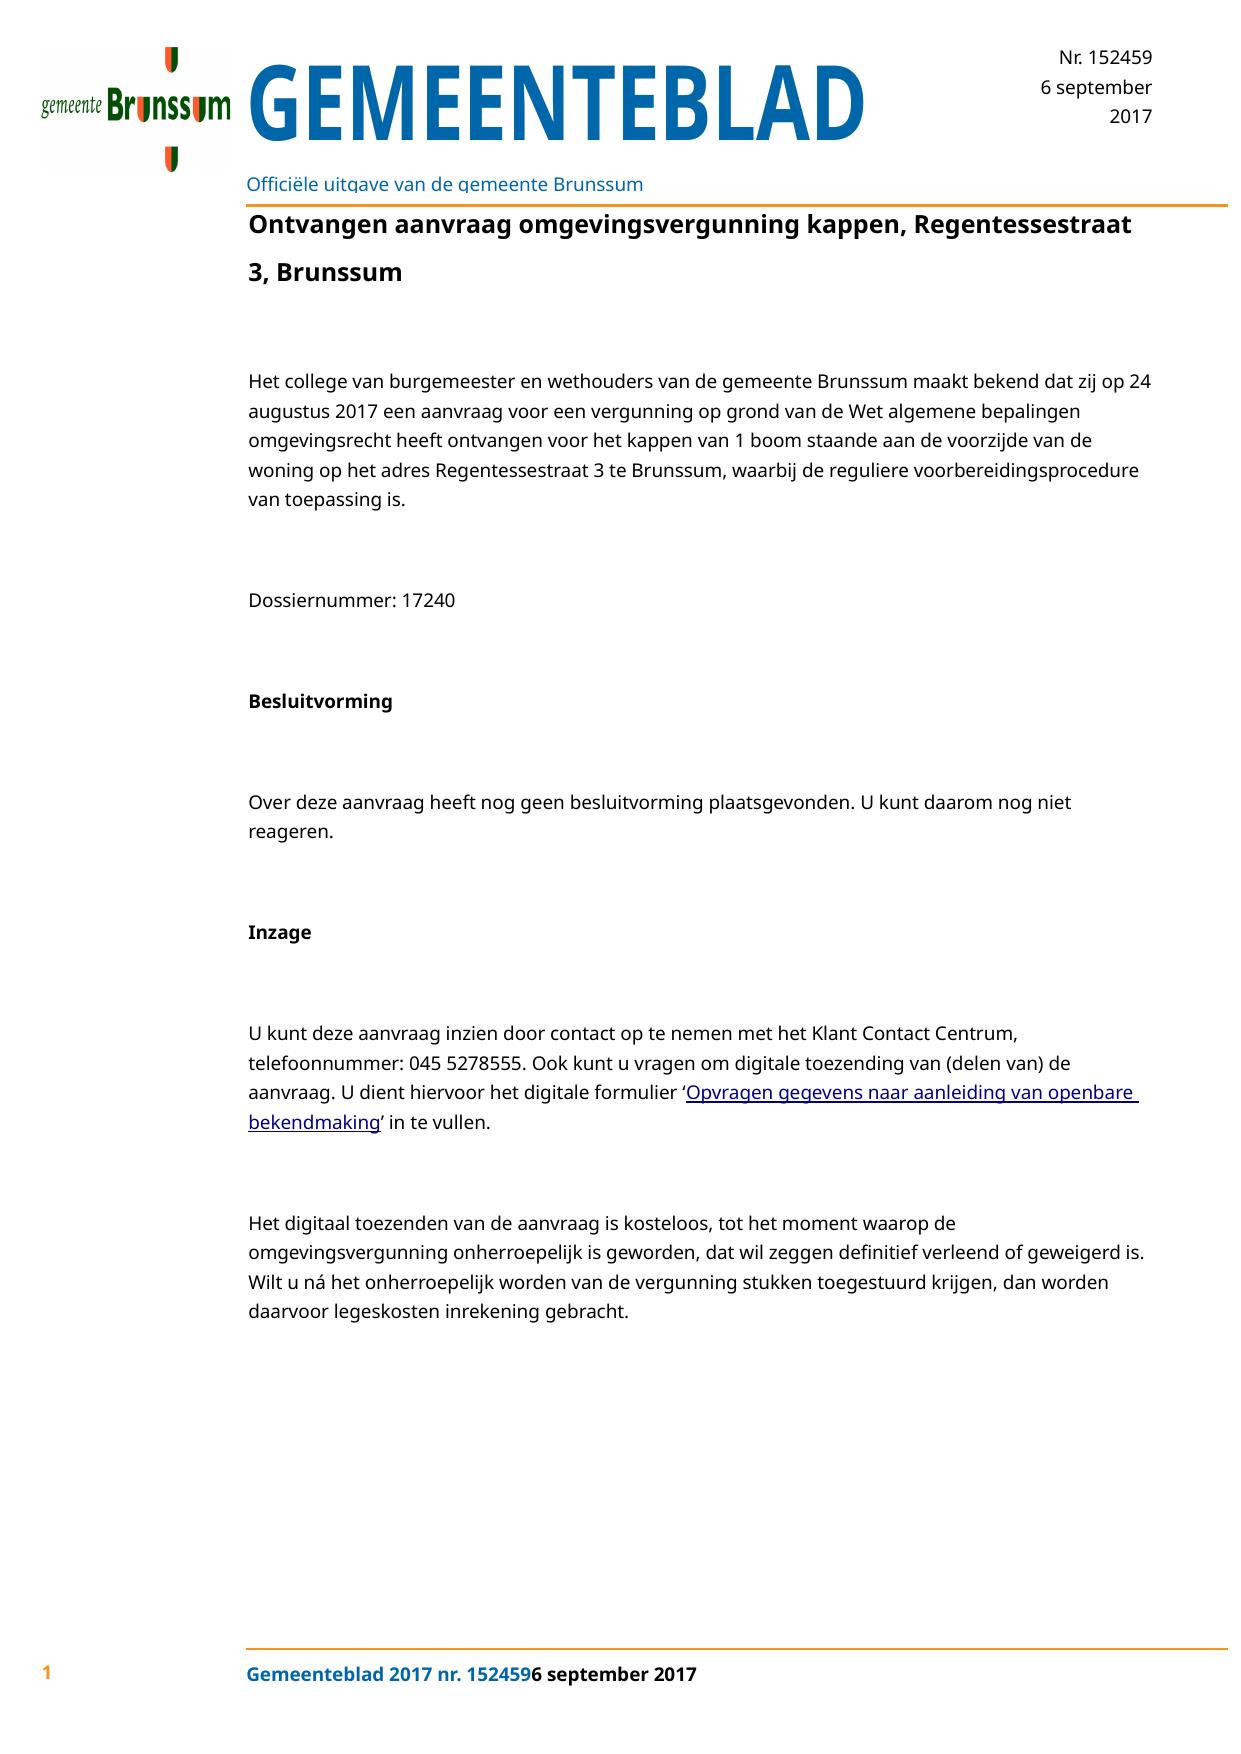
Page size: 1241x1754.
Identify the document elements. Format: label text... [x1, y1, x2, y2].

text Het digitaal toezenden van de aanvraag is kosteloos, tot het moment waarop de omgevingsvergunning onherroepelijk is geworden, dat wil zeggen definitief verleend of geweigerd is. Wilt u ná het onherroepelijk worden van de vergunning stukken toegestuurd krijgen, dan worden daarvoor legeskosten inrekening gebracht. [248, 1210, 1152, 1324]
text Het college van burgemeester en wethouders van de gemeente Brunssum maakt bekend dat zij op 24 augustus 2017 een aanvraag voor een vergunning op grond van de Wet algemene bepalingen omgevingsrecht heeft ontvangen voor het kappen van 1 boom staande aan de voorzijde van de woning op het adres Regentessestraat 3 te Brunssum, waarbij de reguliere voorbereidingsprocedure van toepassing is. [248, 368, 1152, 512]
text Inzage [248, 919, 1152, 945]
text Besluitvorming [248, 688, 1152, 714]
picture [41, 47, 231, 172]
text Dossiernummer: 17240 [248, 587, 1152, 613]
text Over deze aanvraag heeft nog geen besluitvorming plaatsgevonden. U kunt daarom nog niet reageren. [248, 789, 1152, 844]
text U kunt deze aanvraag inzien door contact op te nemen met het Klant Contact Centrum, telefoonnummer: 045 5278555. Ook kunt u vragen om digitale toezending van (delen van) de aanvraag. U dient hiervoor het digitale formulier ‘Opvragen gegevens naar aanleiding van openbare bekendmaking’ in te vullen. [248, 1020, 1152, 1135]
text Ontvangen aanvraag omgevingsvergunning kappen, Regentessestraat 3, Brunssum [248, 207, 1152, 288]
